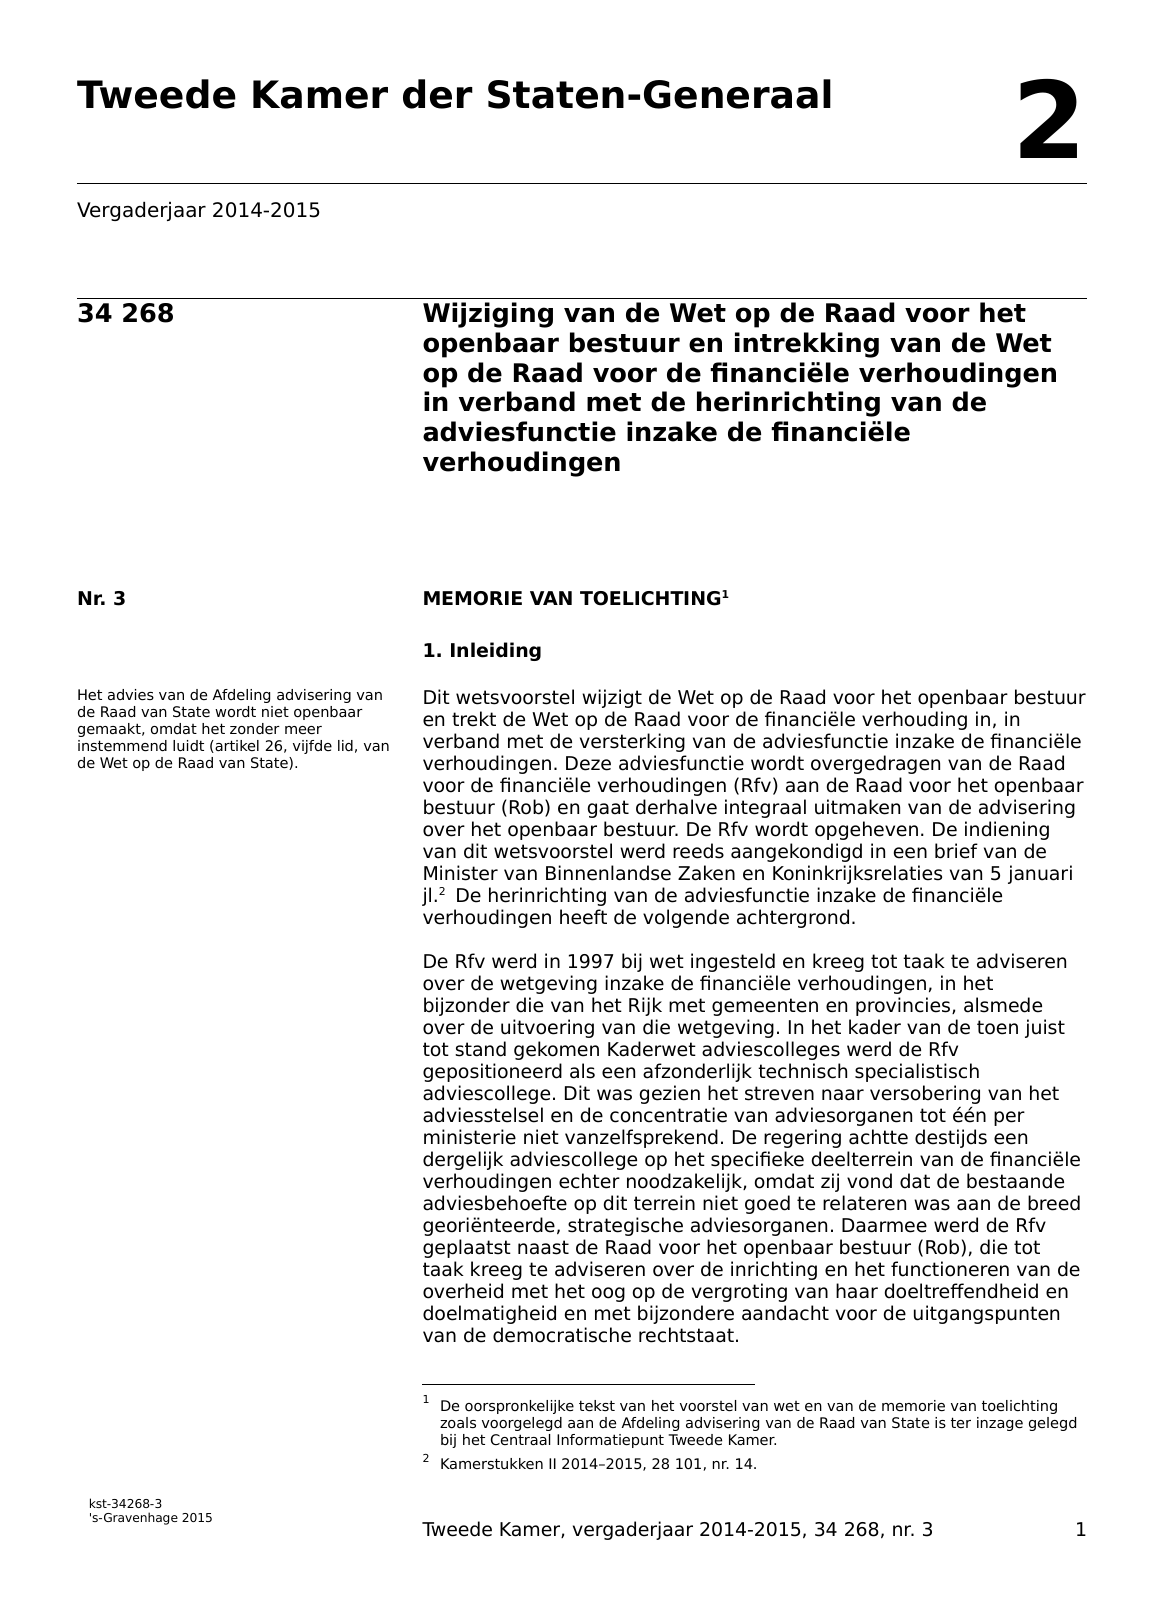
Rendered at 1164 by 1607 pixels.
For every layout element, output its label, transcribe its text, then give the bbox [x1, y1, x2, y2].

text 's-Gravenhage 2015 [88, 1511, 323, 1525]
text Kamerstukken II 2014–2015, 28 101, nr. 14. [422, 1452, 1087, 1474]
text De oorspronkelijke tekst van het voorstel van wet en van de memorie van toelichting zoals voorgelegd aan de Afdeling advisering van de Raad van State is ter inzage gelegd bij het Centraal Informatiepunt Tweede Kamer. [422, 1393, 1087, 1449]
text Dit wetsvoorstel wijzigt de Wet op de Raad voor het openbaar bestuur en trekt de Wet op de Raad voor de financiële verhouding in, in verband met de versterking van de adviesfunctie inzake de financiële verhoudingen. Deze adviesfunctie wordt overgedragen van de Raad voor de financiële verhoudingen (Rfv) aan de Raad voor het openbaar bestuur (Rob) en gaat derhalve integraal uitmaken van de advisering over het openbaar bestuur. De Rfv wordt opgeheven. De indiening van dit wetsvoorstel werd reeds aangekondigd in een brief van de Minister van Binnenlandse Zaken en Koninkrijksrelaties van 5 januari jl. De herinrichting van de adviesfunctie inzake de financiële verhoudingen heeft de volgende achtergrond. [422, 687, 1087, 929]
subtitle 1. Inleiding [422, 640, 1087, 662]
table_header 2 [886, 59, 1087, 183]
subtitle 34 268 Wijziging van de Wet op de Raad voor het openbaar bestuur en intrekking van de Wet op de Raad voor de financiële verhoudingen in verband met de herinrichting van de adviesfunctie inzake de financiële verhoudingen [77, 299, 1087, 477]
text De Rfv werd in 1997 bij wet ingesteld en kreeg tot taak te adviseren over de wetgeving inzake de financiële verhoudingen, in het bijzonder die van het Rijk met gemeenten en provincies, alsmede over de uitvoering van die wetgeving. In het kader van de toen juist tot stand gekomen Kaderwet adviescolleges werd de Rfv gepositioneerd als een afzonderlijk technisch specialistisch adviescollege. Dit was gezien het streven naar versobering van het adviesstelsel en de concentratie van adviesorganen tot één per ministerie niet vanzelfsprekend. De regering achtte destijds een dergelijk adviescollege op het specifieke deelterrein van de financiële verhoudingen echter noodzakelijk, omdat zij vond dat de bestaande adviesbehoefte op dit terrein niet goed te relateren was aan de breed georiënteerde, strategische adviesorganen. Daarmee werd de Rfv geplaatst naast de Raad voor het openbaar bestuur (Rob), die tot taak kreeg te adviseren over de inrichting en het functioneren van de overheid met het oog op de vergroting van haar doeltreffendheid en doelmatigheid en met bijzondere aandacht voor de uitgangspunten van de democratische rechtstaat. [422, 951, 1087, 1347]
table_header Tweede Kamer der Staten-Generaal [77, 59, 886, 183]
text kst-34268-3 [88, 1497, 323, 1511]
table_cell Vergaderjaar 2014-2015 [77, 184, 1087, 298]
subtitle Nr. 3 MEMORIE VAN TOELICHTING [77, 588, 1087, 610]
text Het advies van de Afdeling advisering van de Raad van State wordt niet openbaar gemaakt, omdat het zonder meer instemmend luidt (artikel 26, vijfde lid, van de Wet op de Raad van State). [77, 687, 399, 771]
